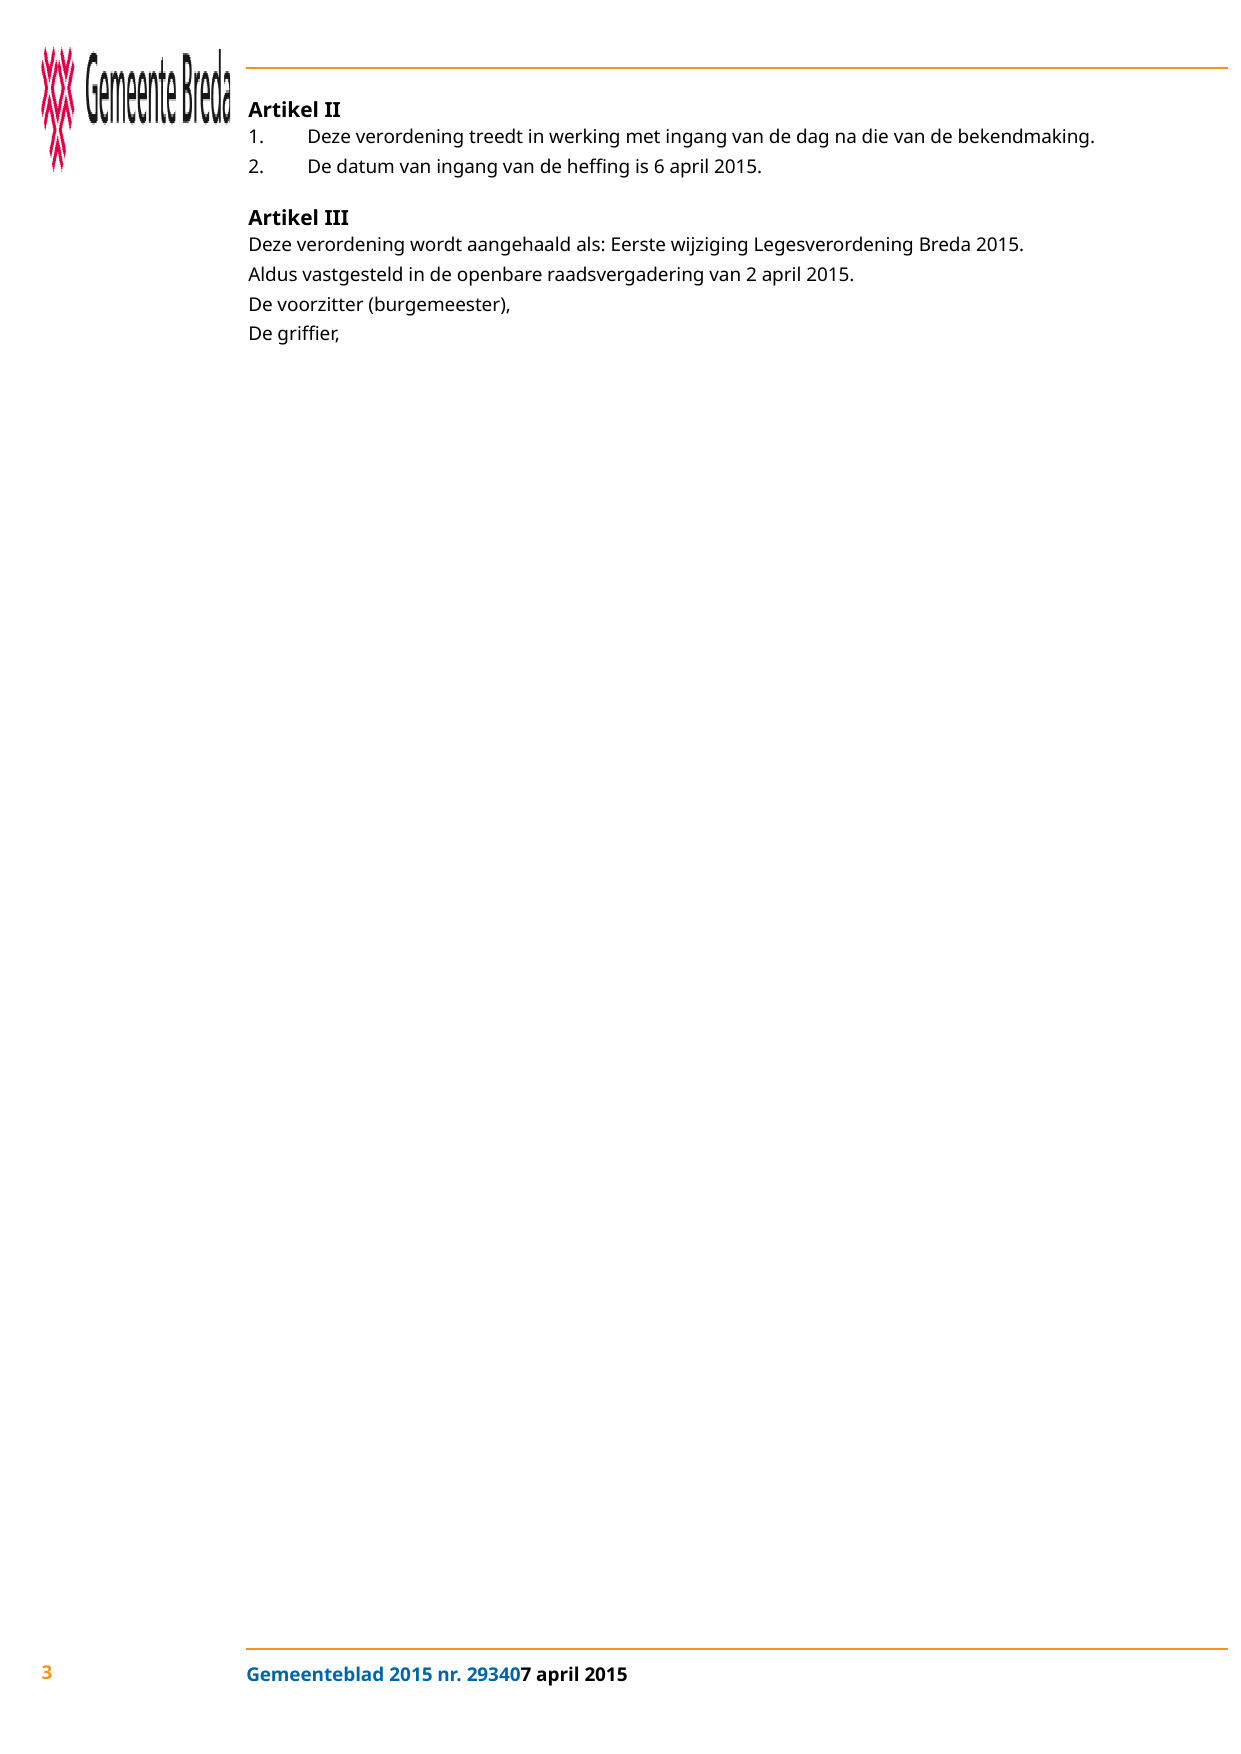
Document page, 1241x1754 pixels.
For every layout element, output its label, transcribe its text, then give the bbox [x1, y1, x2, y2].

text Artikel II [248, 95, 1152, 123]
text Aldus vastgesteld in de openbare raadsvergadering van 2 april 2015. [248, 261, 1152, 287]
text De griffier, [248, 320, 1152, 346]
text De voorzitter (burgemeester), [248, 291, 1152, 317]
picture [41, 47, 231, 172]
text Artikel III [248, 203, 1152, 232]
list Deze verordening treedt in werking met ingang van de dag na die van de bekendmaking. [248, 123, 1152, 149]
text Deze verordening wordt aangehaald als: Eerste wijziging Legesverordening Breda 2015. [248, 232, 1152, 257]
list De datum van ingang van de heffing is 6 april 2015. [248, 153, 1152, 178]
